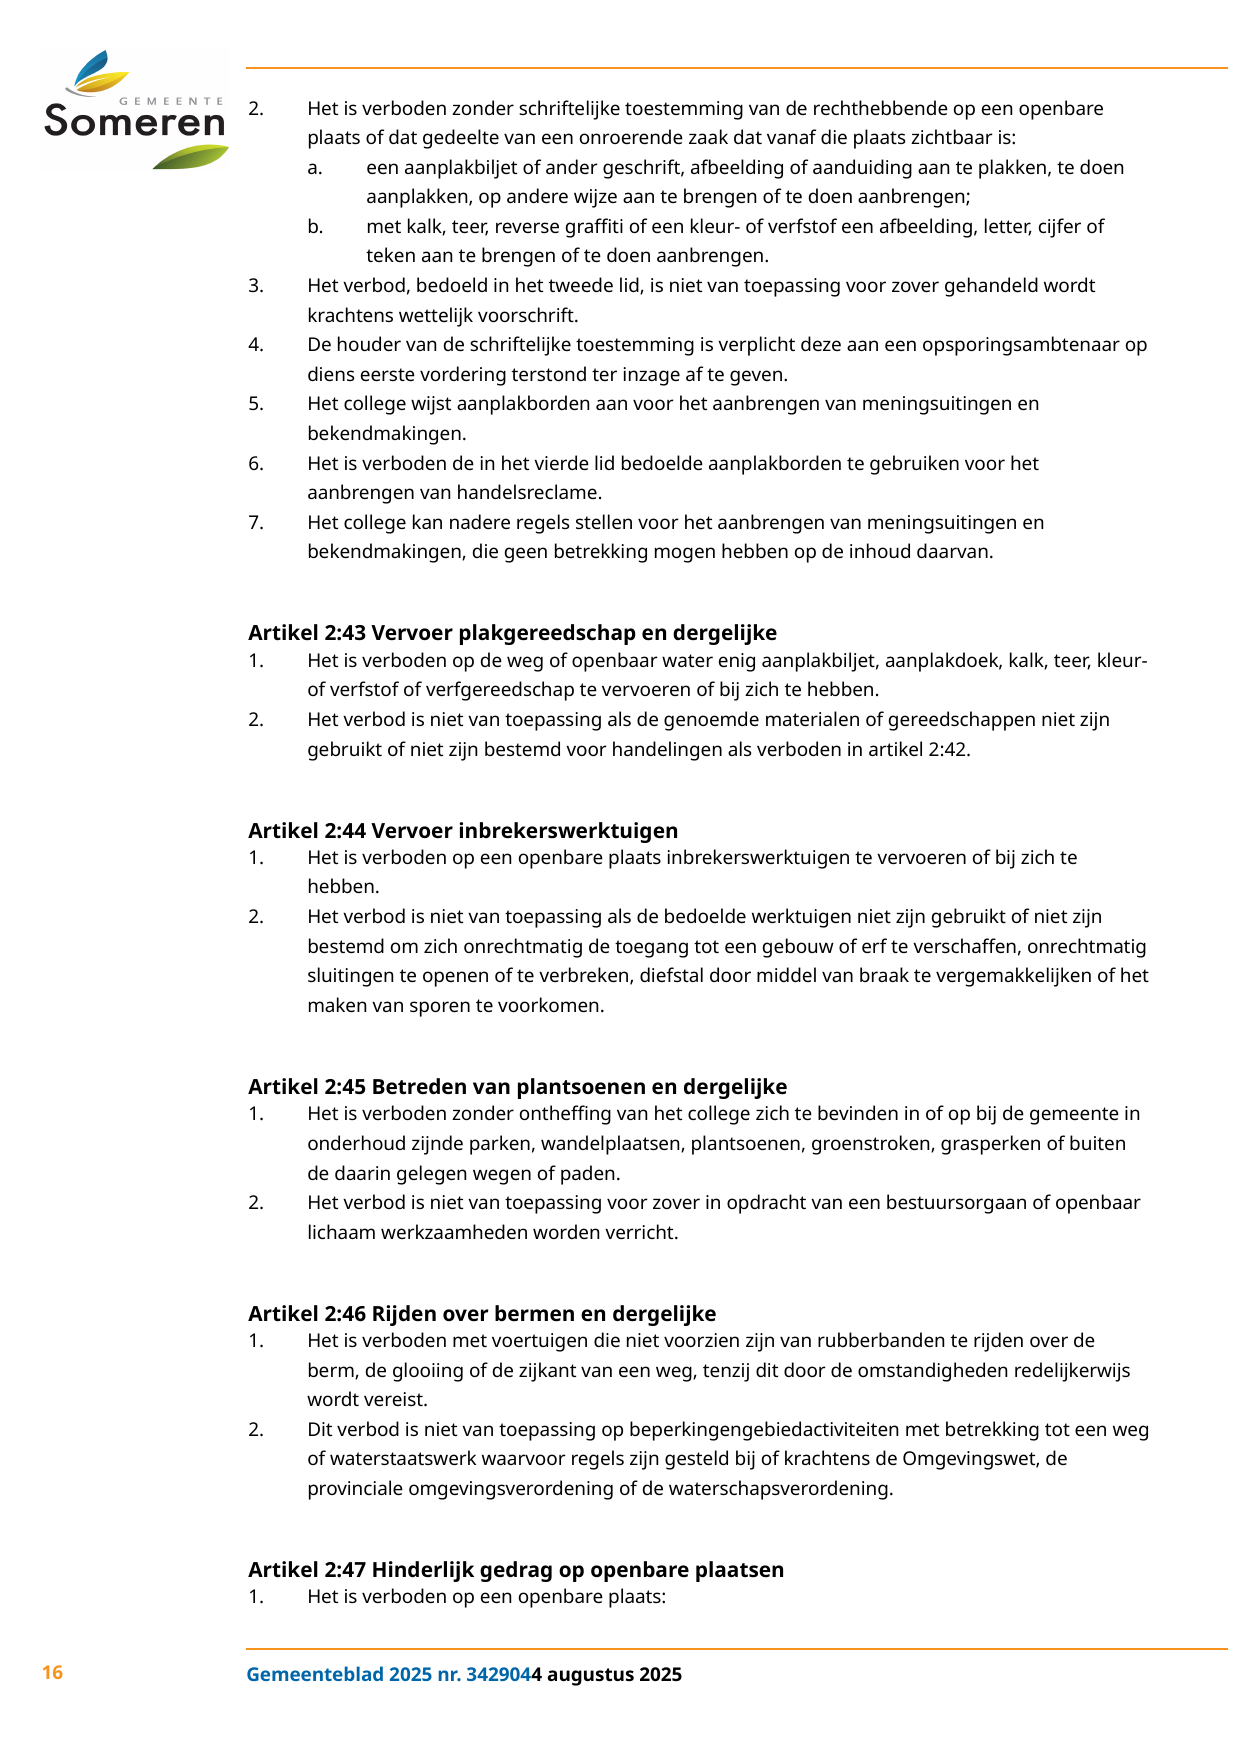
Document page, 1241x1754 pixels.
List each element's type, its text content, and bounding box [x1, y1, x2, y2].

list Het is verboden zonder ontheffing van het college zich te bevinden in of op bij de gemeente in onderhoud zijnde parken, wandelplaatsen, plantsoenen, groenstroken, grasperken of buiten de daarin gelegen wegen of paden. [248, 1101, 1152, 1185]
text Artikel 2:46 Rijden over bermen en dergelijke [248, 1299, 1152, 1327]
text Artikel 2:47 Hinderlijk gedrag op openbare plaatsen [248, 1555, 1152, 1584]
list Het is verboden op de weg of openbaar water enig aanplakbiljet, aanplakdoek, kalk, teer, kleur- of verfstof of verfgereedschap te vervoeren of bij zich te hebben. [248, 647, 1152, 702]
list Het is verboden met voertuigen die niet voorzien zijn van rubberbanden te rijden over de berm, de glooiing of de zijkant van een weg, tenzij dit door de omstandigheden redelijkerwijs wordt vereist. [248, 1327, 1152, 1412]
list een aanplakbiljet of ander geschrift, afbeelding of aanduiding aan te plakken, te doen aanplakken, op andere wijze aan te brengen of te doen aanbrengen; [307, 154, 1152, 209]
list Het is verboden op een openbare plaats: [248, 1584, 1152, 1609]
text Artikel 2:43 Vervoer plakgereedschap en dergelijke [248, 618, 1152, 647]
list Het is verboden op een openbare plaats inbrekerswerktuigen te vervoeren of bij zich te hebben. [248, 844, 1152, 899]
list Dit verbod is niet van toepassing op beperkingengebiedactiviteiten met betrekking tot een weg of waterstaatswerk waarvoor regels zijn gesteld bij of krachtens de Omgevingswet, de provinciale omgevingsverordening of de waterschapsverordening. [248, 1416, 1152, 1501]
list met kalk, teer, reverse graffiti of een kleur- of verfstof een afbeelding, letter, cijfer of teken aan te brengen of te doen aanbrengen. [307, 213, 1152, 268]
list Het college kan nadere regels stellen voor het aanbrengen van meningsuitingen en bekendmakingen, die geen betrekking mogen hebben op de inhoud daarvan. [248, 509, 1152, 564]
list De houder van de schriftelijke toestemming is verplicht deze aan een opsporingsambtenaar op diens eerste vordering terstond ter inzage af te geven. [248, 331, 1152, 387]
list Het is verboden zonder schriftelijke toestemming van de rechthebbende op een openbare plaats of dat gedeelte van een onroerende zaak dat vanaf die plaats zichtbaar is: [248, 95, 1152, 150]
list Het verbod, bedoeld in het tweede lid, is niet van toepassing voor zover gehandeld wordt krachtens wettelijk voorschrift. [248, 272, 1152, 328]
list Het verbod is niet van toepassing voor zover in opdracht van een bestuursorgaan of openbaar lichaam werkzaamheden worden verricht. [248, 1189, 1152, 1244]
list Het college wijst aanplakborden aan voor het aanbrengen van meningsuitingen en bekendmakingen. [248, 391, 1152, 446]
list Het verbod is niet van toepassing als de bedoelde werktuigen niet zijn gebruikt of niet zijn bestemd om zich onrechtmatig de toegang tot een gebouw of erf te verschaffen, onrechtmatig sluitingen te openen of te verbreken, diefstal door middel van braak te vergemakkelijken of het maken van sporen te voorkomen. [248, 903, 1152, 1018]
list Het is verboden de in het vierde lid bedoelde aanplakborden te gebruiken voor het aanbrengen van handelsreclame. [248, 450, 1152, 505]
text Artikel 2:45 Betreden van plantsoenen en dergelijke [248, 1072, 1152, 1101]
list Het verbod is niet van toepassing als de genoemde materialen of gereedschappen niet zijn gebruikt of niet zijn bestemd voor handelingen als verboden in artikel 2:42. [248, 706, 1152, 761]
picture [41, 47, 231, 172]
text Artikel 2:44 Vervoer inbrekerswerktuigen [248, 816, 1152, 844]
